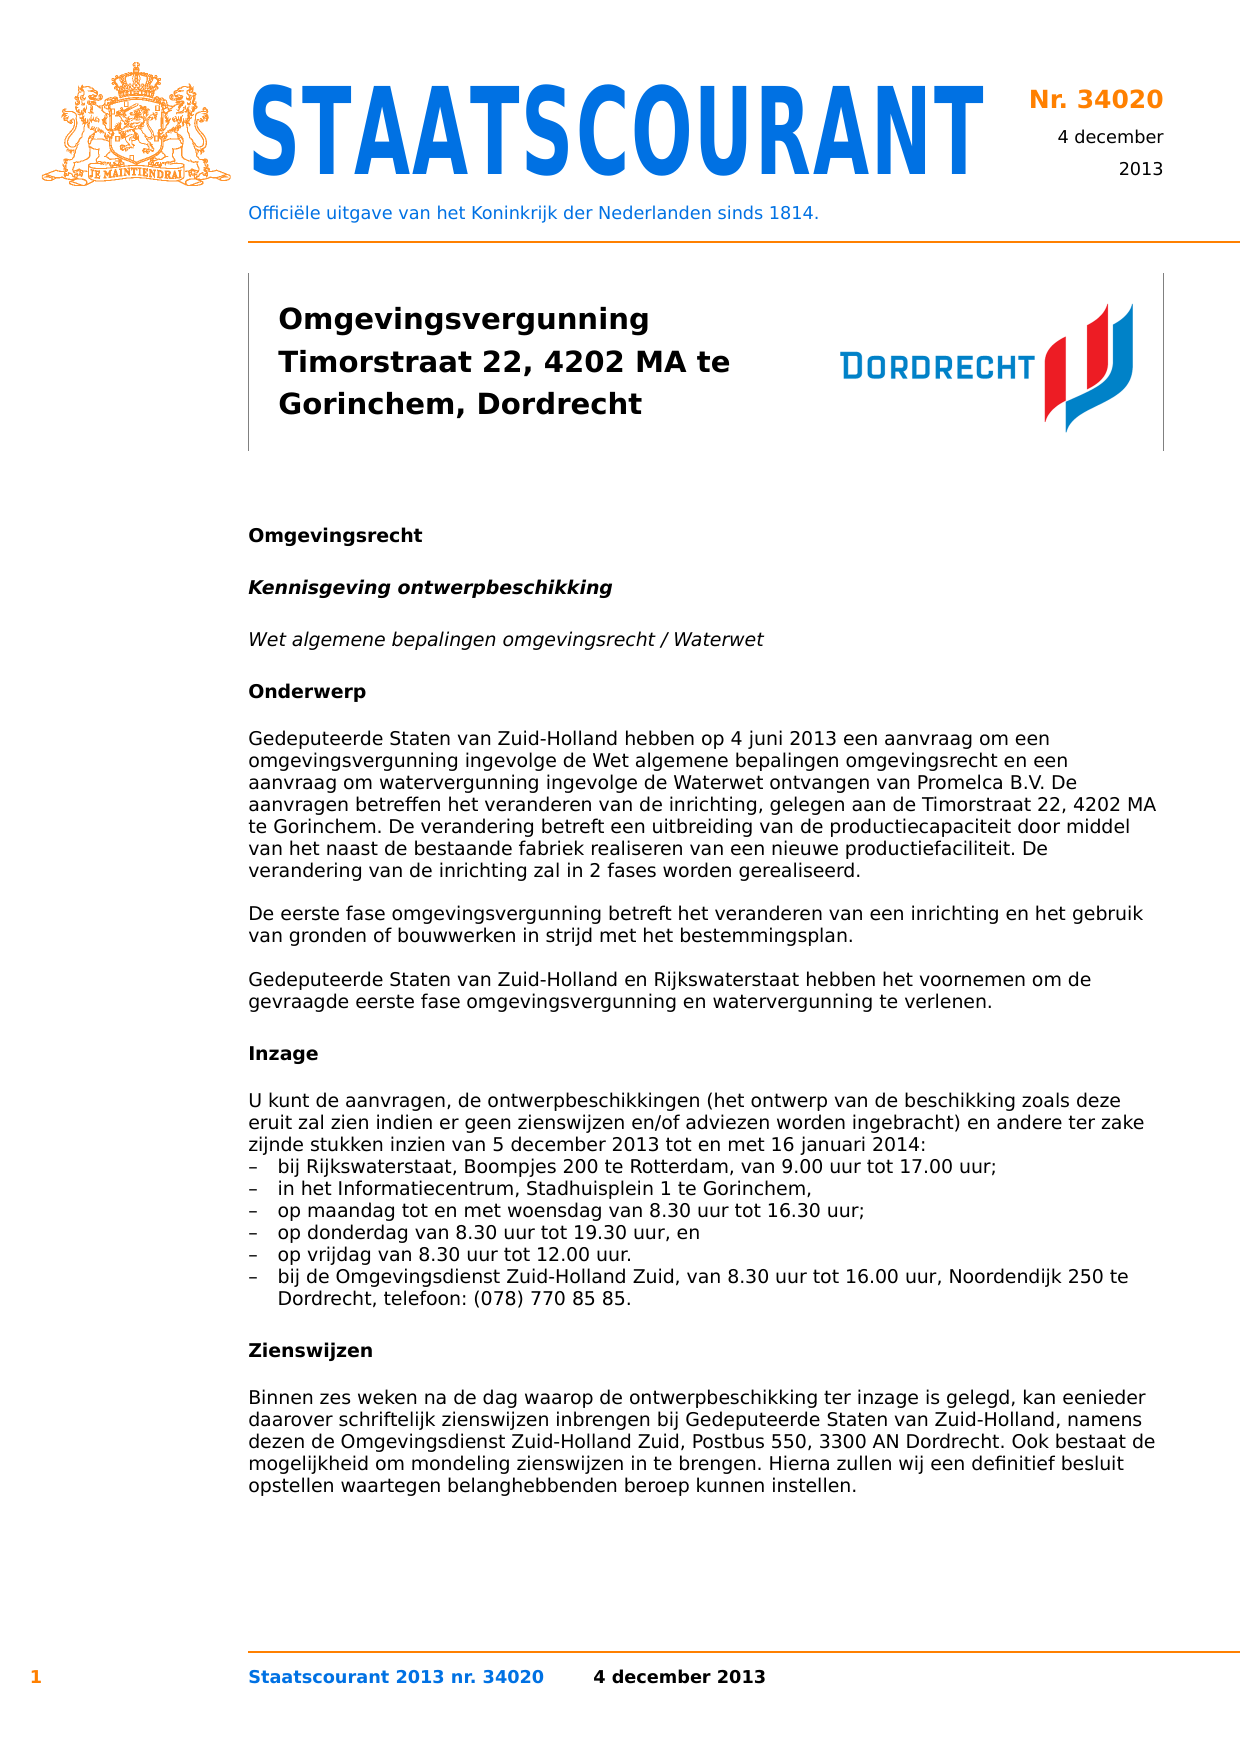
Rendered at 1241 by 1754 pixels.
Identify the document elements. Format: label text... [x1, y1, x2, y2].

text – in het Informatiecentrum, Stadhuisplein 1 te Gorinchem, [248, 1178, 1163, 1200]
subtitle Onderwerp [248, 681, 1163, 703]
text De eerste fase omgevingsvergunning betreft het veranderen van een inrichting en het gebruik van gronden of bouwwerken in strijd met het bestemmingsplan. [248, 903, 1163, 947]
subtitle Kennisgeving ontwerpbeschikking [248, 577, 1163, 599]
subtitle Omgevingsrecht [248, 525, 1163, 547]
text – bij de Omgevingsdienst Zuid-Holland Zuid, van 8.30 uur tot 16.00 uur, Noordendijk 250 te Dordrecht, telefoon: (078) 770 85 85. [248, 1266, 1163, 1310]
table_header Nr. 34020 [998, 62, 1240, 121]
subtitle Wet algemene bepalingen omgevingsrecht / Waterwet [248, 629, 1163, 651]
text U kunt de aanvragen, de ontwerpbeschikkingen (het ontwerp van de beschikking zoals deze eruit zal zien indien er geen zienswijzen en/of adviezen worden ingebracht) en andere ter zake zijnde stukken inzien van 5 december 2013 tot en met 16 januari 2014: [248, 1090, 1163, 1156]
table_cell 4 december [998, 121, 1240, 153]
text – op maandag tot en met woensdag van 8.30 uur tot 16.30 uur; [248, 1200, 1163, 1222]
subtitle Omgevingsvergunning Timorstraat 22, 4202 MA te Gorinchem, Dordrecht [249, 273, 1163, 451]
picture [838, 302, 1134, 433]
picture [41, 62, 231, 186]
text Binnen zes weken na de dag waarop de ontwerpbeschikking ter inzage is gelegd, kan eenieder daarover schriftelijk zienswijzen inbrengen bij Gedeputeerde Staten van Zuid-Holland, namens dezen de Omgevingsdienst Zuid-Holland Zuid, Postbus 550, 3300 AN Dordrecht. Ook bestaat de mogelijkheid om mondeling zienswijzen in te brengen. Hierna zullen wij een definitief besluit opstellen waartegen belanghebbenden beroep kunnen instellen. [248, 1387, 1163, 1497]
text – bij Rijkswaterstaat, Boompjes 200 te Rotterdam, van 9.00 uur tot 17.00 uur; [248, 1156, 1163, 1178]
text Gedeputeerde Staten van Zuid-Holland en Rijkswaterstaat hebben het voornemen om de gevraagde eerste fase omgevingsvergunning en watervergunning te verlenen. [248, 969, 1163, 1013]
text – op vrijdag van 8.30 uur tot 12.00 uur. [248, 1244, 1163, 1266]
text – op donderdag van 8.30 uur tot 19.30 uur, en [248, 1222, 1163, 1244]
table_cell 2013 [998, 153, 1240, 203]
table_header STAATSCOURANT [248, 62, 998, 203]
subtitle Zienswijzen [248, 1340, 1163, 1362]
table_header [25, 62, 248, 241]
table_cell Officiële uitgave van het Koninkrijk der Nederlanden sinds 1814. [248, 203, 1240, 241]
subtitle Inzage [248, 1043, 1163, 1065]
text Gedeputeerde Staten van Zuid-Holland hebben op 4 juni 2013 een aanvraag om een omgevingsvergunning ingevolge de Wet algemene bepalingen omgevingsrecht en een aanvraag om watervergunning ingevolge de Waterwet ontvangen van Promelca B.V. De aanvragen betreffen het veranderen van de inrichting, gelegen aan de Timorstraat 22, 4202 MA te Gorinchem. De verandering betreft een uitbreiding van de productiecapaciteit door middel van het naast de bestaande fabriek realiseren van een nieuwe productiefaciliteit. De verandering van de inrichting zal in 2 fases worden gerealiseerd. [248, 728, 1163, 881]
